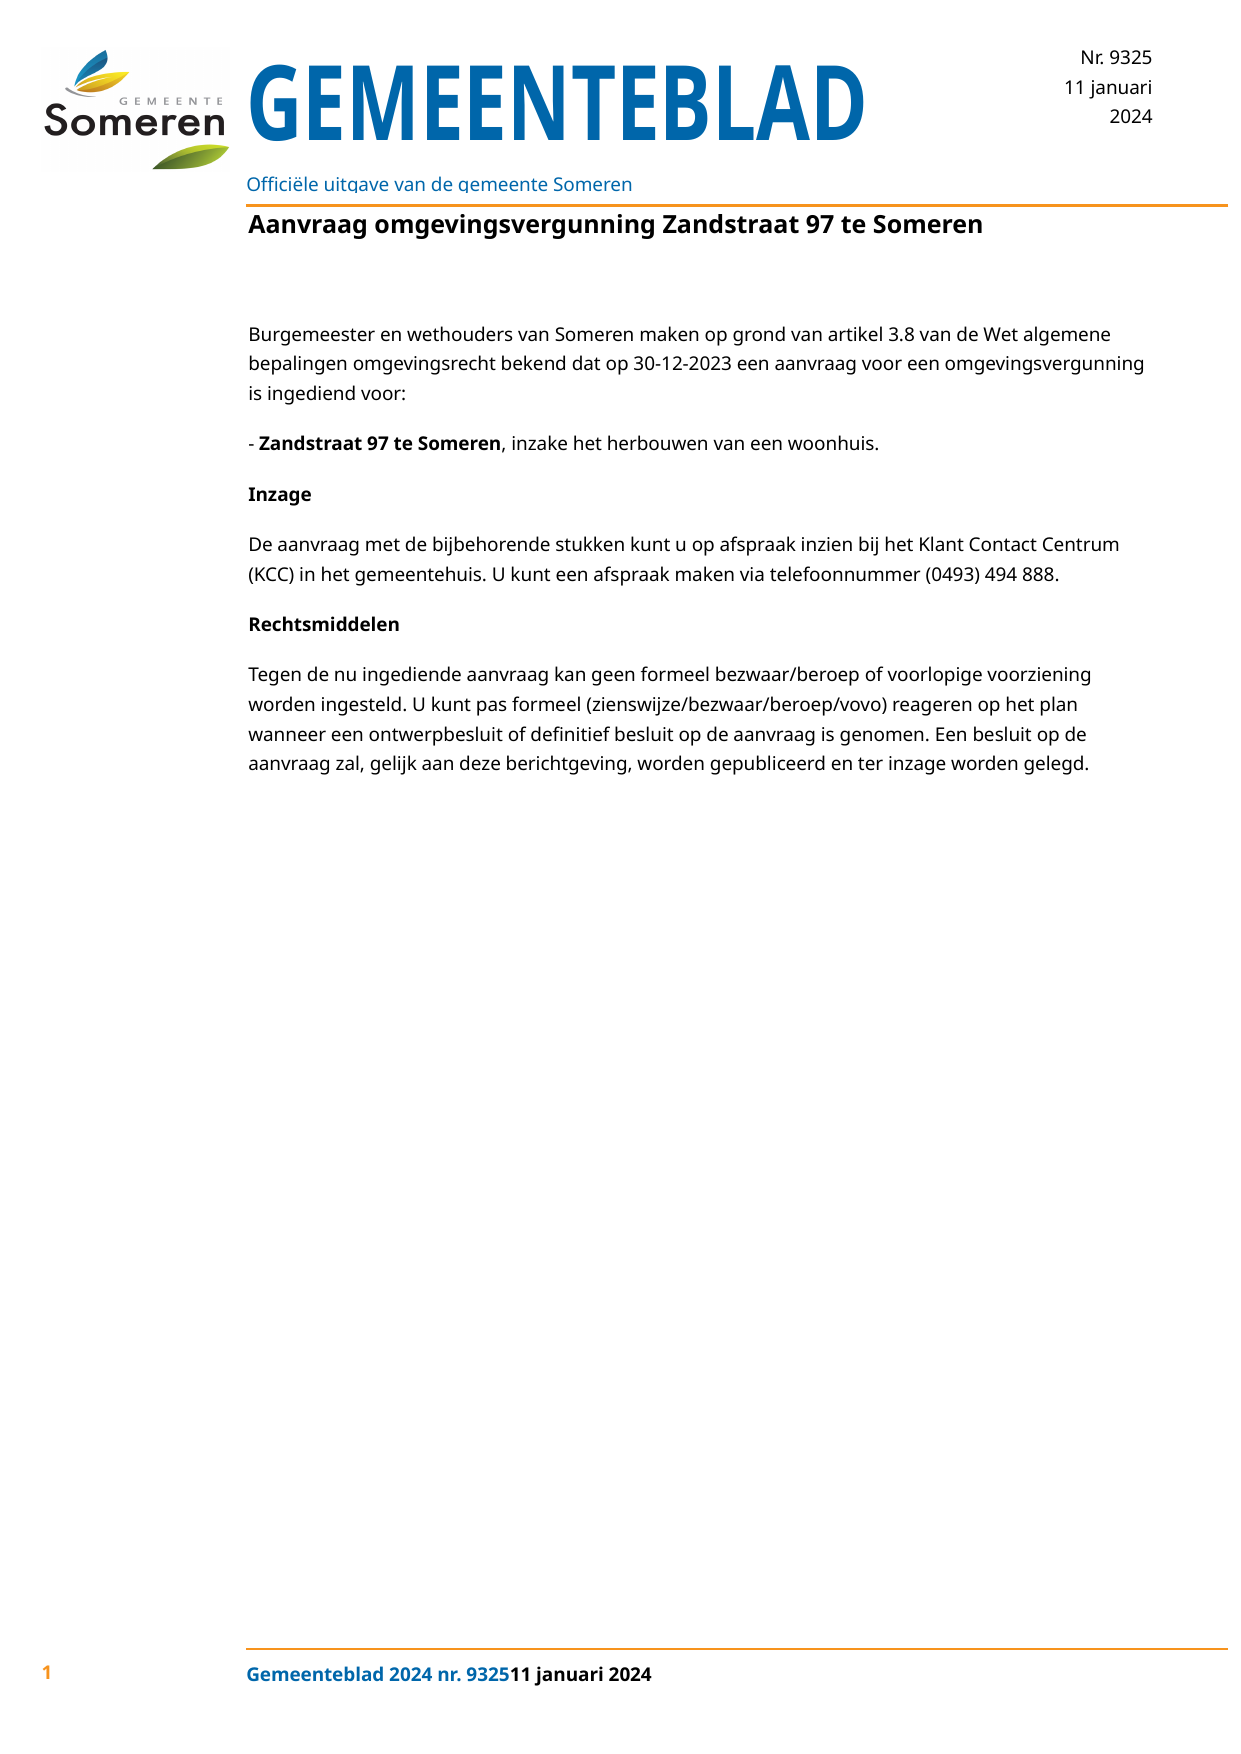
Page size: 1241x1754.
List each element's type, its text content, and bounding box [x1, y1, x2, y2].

text Aanvraag omgevingsvergunning Zandstraat 97 te Someren [248, 207, 1152, 241]
text De aanvraag met de bijbehorende stukken kunt u op afspraak inzien bij het Klant Contact Centrum (KCC) in het gemeentehuis. U kunt een afspraak maken via telefoonnummer (0493) 494 888. [248, 531, 1152, 586]
text Inzage [248, 481, 1152, 506]
text - Zandstraat 97 te Someren, inzake het herbouwen van een woonhuis. [248, 430, 1152, 456]
picture [41, 47, 231, 172]
text Tegen de nu ingediende aanvraag kan geen formeel bezwaar/beroep of voorlopige voorziening worden ingesteld. U kunt pas formeel (zienswijze/bezwaar/beroep/vovo) reageren op het plan wanneer een ontwerpbesluit of definitief besluit op de aanvraag is genomen. Een besluit op de aanvraag zal, gelijk aan deze berichtgeving, worden gepubliceerd en ter inzage worden gelegd. [248, 662, 1152, 776]
text Burgemeester en wethouders van Someren maken op grond van artikel 3.8 van de Wet algemene bepalingen omgevingsrecht bekend dat op 30-12-2023 een aanvraag voor een omgevingsvergunning is ingediend voor: [248, 321, 1152, 406]
text Rechtsmiddelen [248, 611, 1152, 637]
